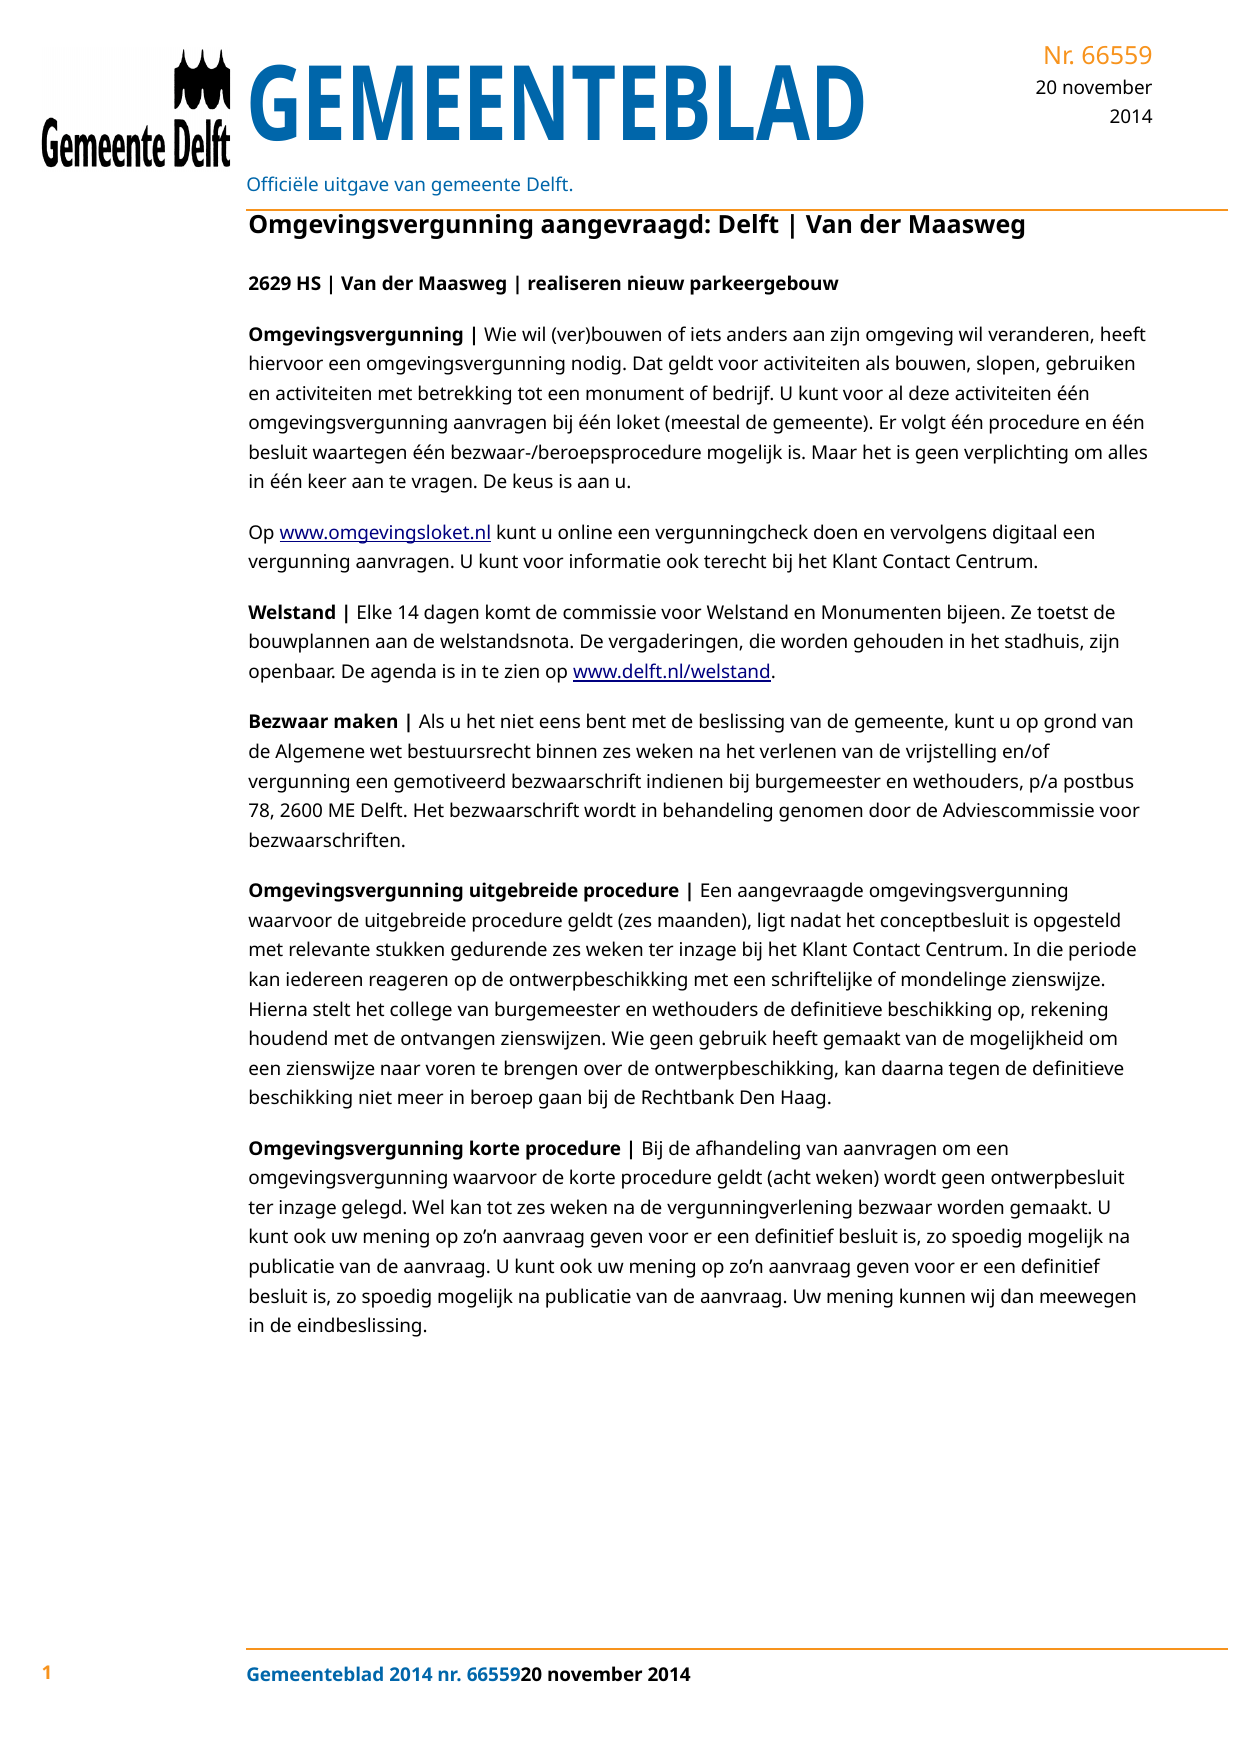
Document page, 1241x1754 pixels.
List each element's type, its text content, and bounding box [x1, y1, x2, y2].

text Bezwaar maken | Als u het niet eens bent met de beslissing van de gemeente, kunt u op grond van de Algemene wet bestuursrecht binnen zes weken na het verlenen van de vrijstelling en/of vergunning een gemotiveerd bezwaarschrift indienen bij burgemeester en wethouders, p/a postbus 78, 2600 ME Delft. Het bezwaarschrift wordt in behandeling genomen door de Adviescommissie voor bezwaarschriften. [248, 709, 1152, 853]
text Welstand | Elke 14 dagen komt de commissie voor Welstand en Monumenten bijeen. Ze toetst de bouwplannen aan de welstandsnota. De vergaderingen, die worden gehouden in het stadhuis, zijn openbaar. De agenda is in te zien op www.delft.nl/welstand. [248, 599, 1152, 684]
picture [41, 47, 231, 172]
text 2629 HS | Van der Maasweg | realiseren nieuw parkeergebouw [248, 270, 1152, 296]
text Op www.omgevingsloket.nl kunt u online een vergunningcheck doen en vervolgens digitaal een vergunning aanvragen. U kunt voor informatie ook terecht bij het Klant Contact Centrum. [248, 519, 1152, 574]
text Omgevingsvergunning | Wie wil (ver)bouwen of iets anders aan zijn omgeving wil veranderen, heeft hiervoor een omgevingsvergunning nodig. Dat geldt voor activiteiten als bouwen, slopen, gebruiken en activiteiten met betrekking tot een monument of bedrijf. U kunt voor al deze activiteiten één omgevingsvergunning aanvragen bij één loket (meestal de gemeente). Er volgt één procedure en één besluit waartegen één bezwaar-/beroepsprocedure mogelijk is. Maar het is geen verplichting om alles in één keer aan te vragen. De keus is aan u. [248, 321, 1152, 494]
text Omgevingsvergunning korte procedure | Bij de afhandeling van aanvragen om een omgevingsvergunning waarvoor de korte procedure geldt (acht weken) wordt geen ontwerpbesluit ter inzage gelegd. Wel kan tot zes weken na de vergunningverlening bezwaar worden gemaakt. U kunt ook uw mening op zo’n aanvraag geven voor er een definitief besluit is, zo spoedig mogelijk na publicatie van de aanvraag. U kunt ook uw mening op zo’n aanvraag geven voor er een definitief besluit is, zo spoedig mogelijk na publicatie van de aanvraag. Uw mening kunnen wij dan meewegen in de eindbeslissing. [248, 1135, 1152, 1338]
text Omgevingsvergunning uitgebreide procedure | Een aangevraagde omgevingsvergunning waarvoor de uitgebreide procedure geldt (zes maanden), ligt nadat het conceptbesluit is opgesteld met relevante stukken gedurende zes weken ter inzage bij het Klant Contact Centrum. In die periode kan iedereen reageren op de ontwerpbeschikking met een schriftelijke of mondelinge zienswijze. Hierna stelt het college van burgemeester en wethouders de definitieve beschikking op, rekening houdend met de ontvangen zienswijzen. Wie geen gebruik heeft gemaakt van de mogelijkheid om een zienswijze naar voren te brengen over de ontwerpbeschikking, kan daarna tegen de definitieve beschikking niet meer in beroep gaan bij de Rechtbank Den Haag. [248, 877, 1152, 1110]
text Omgevingsvergunning aangevraagd: Delft | Van der Maasweg [248, 211, 1152, 241]
